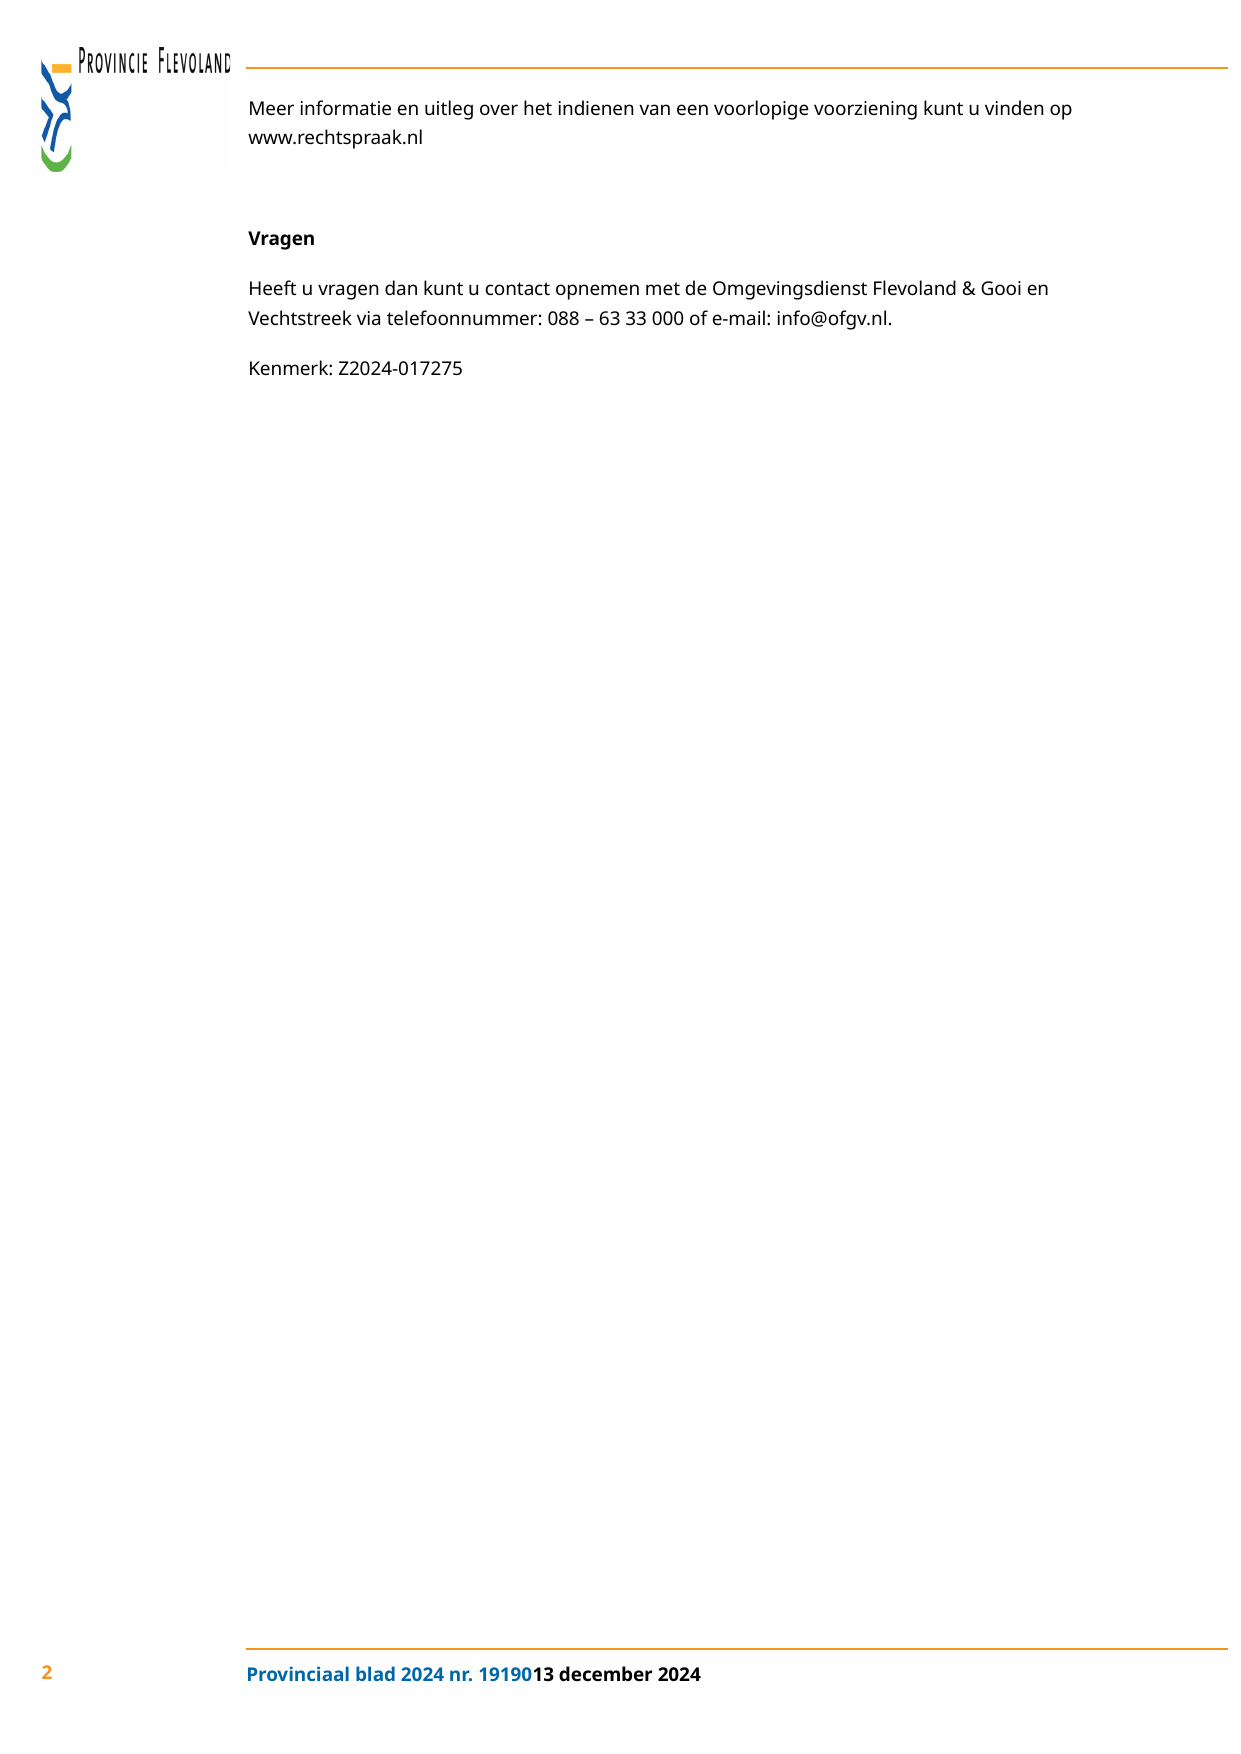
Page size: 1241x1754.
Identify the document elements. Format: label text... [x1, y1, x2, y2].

text Vragen [248, 225, 1152, 251]
picture [41, 47, 231, 172]
text Meer informatie en uitleg over het indienen van een voorlopige voorziening kunt u vinden op www.rechtspraak.nl [248, 95, 1152, 150]
text Kenmerk: Z2024-017275 [248, 356, 1152, 381]
text Heeft u vragen dan kunt u contact opnemen met de Omgevingsdienst Flevoland & Gooi en Vechtstreek via telefoonnummer: 088 – 63 33 000 of e-mail: info@ofgv.nl. [248, 276, 1152, 331]
